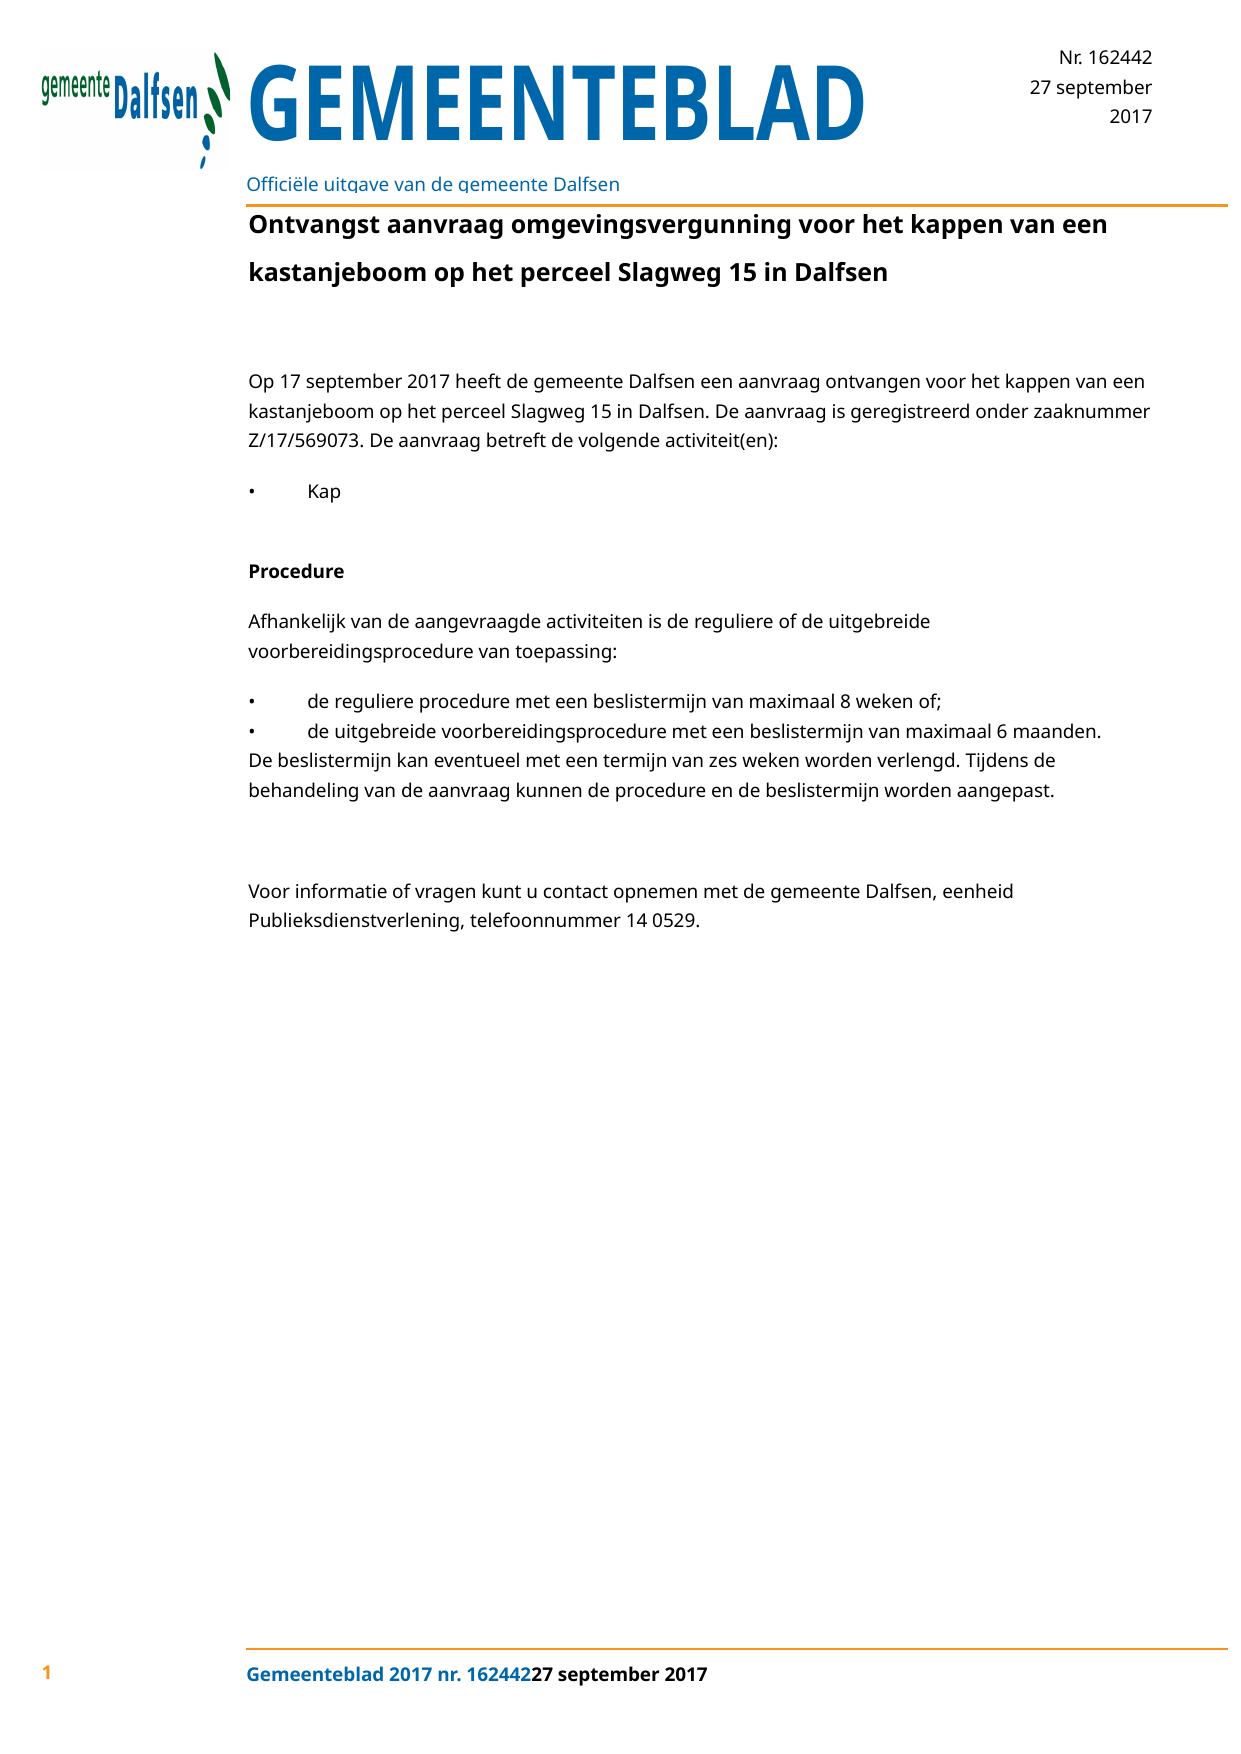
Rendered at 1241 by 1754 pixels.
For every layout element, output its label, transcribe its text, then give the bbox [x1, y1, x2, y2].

text De beslistermijn kan eventueel met een termijn van zes weken worden verlengd. Tijdens de behandeling van de aanvraag kunnen de procedure en de beslistermijn worden aangepast. [248, 747, 1152, 803]
text Op 17 september 2017 heeft de gemeente Dalfsen een aanvraag ontvangen voor het kappen van een kastanjeboom op het perceel Slagweg 15 in Dalfsen. De aanvraag is geregistreerd onder zaaknummer Z/17/569073. De aanvraag betreft de volgende activiteit(en): [248, 368, 1152, 453]
list Kap [248, 478, 1152, 504]
text Ontvangst aanvraag omgevingsvergunning voor het kappen van een kastanjeboom op het perceel Slagweg 15 in Dalfsen [248, 207, 1152, 288]
text Procedure [248, 558, 1152, 584]
text Voor informatie of vragen kunt u contact opnemen met de gemeente Dalfsen, eenheid Publieksdienstverlening, telefoonnummer 14 0529. [248, 878, 1152, 933]
picture [41, 47, 231, 172]
list de uitgebreide voorbereidingsprocedure met een beslistermijn van maximaal 6 maanden. [248, 718, 1152, 744]
text Afhankelijk van de aangevraagde activiteiten is de reguliere of de uitgebreide voorbereidingsprocedure van toepassing: [248, 608, 1152, 664]
list de reguliere procedure met een beslistermijn van maximaal 8 weken of; [248, 688, 1152, 714]
